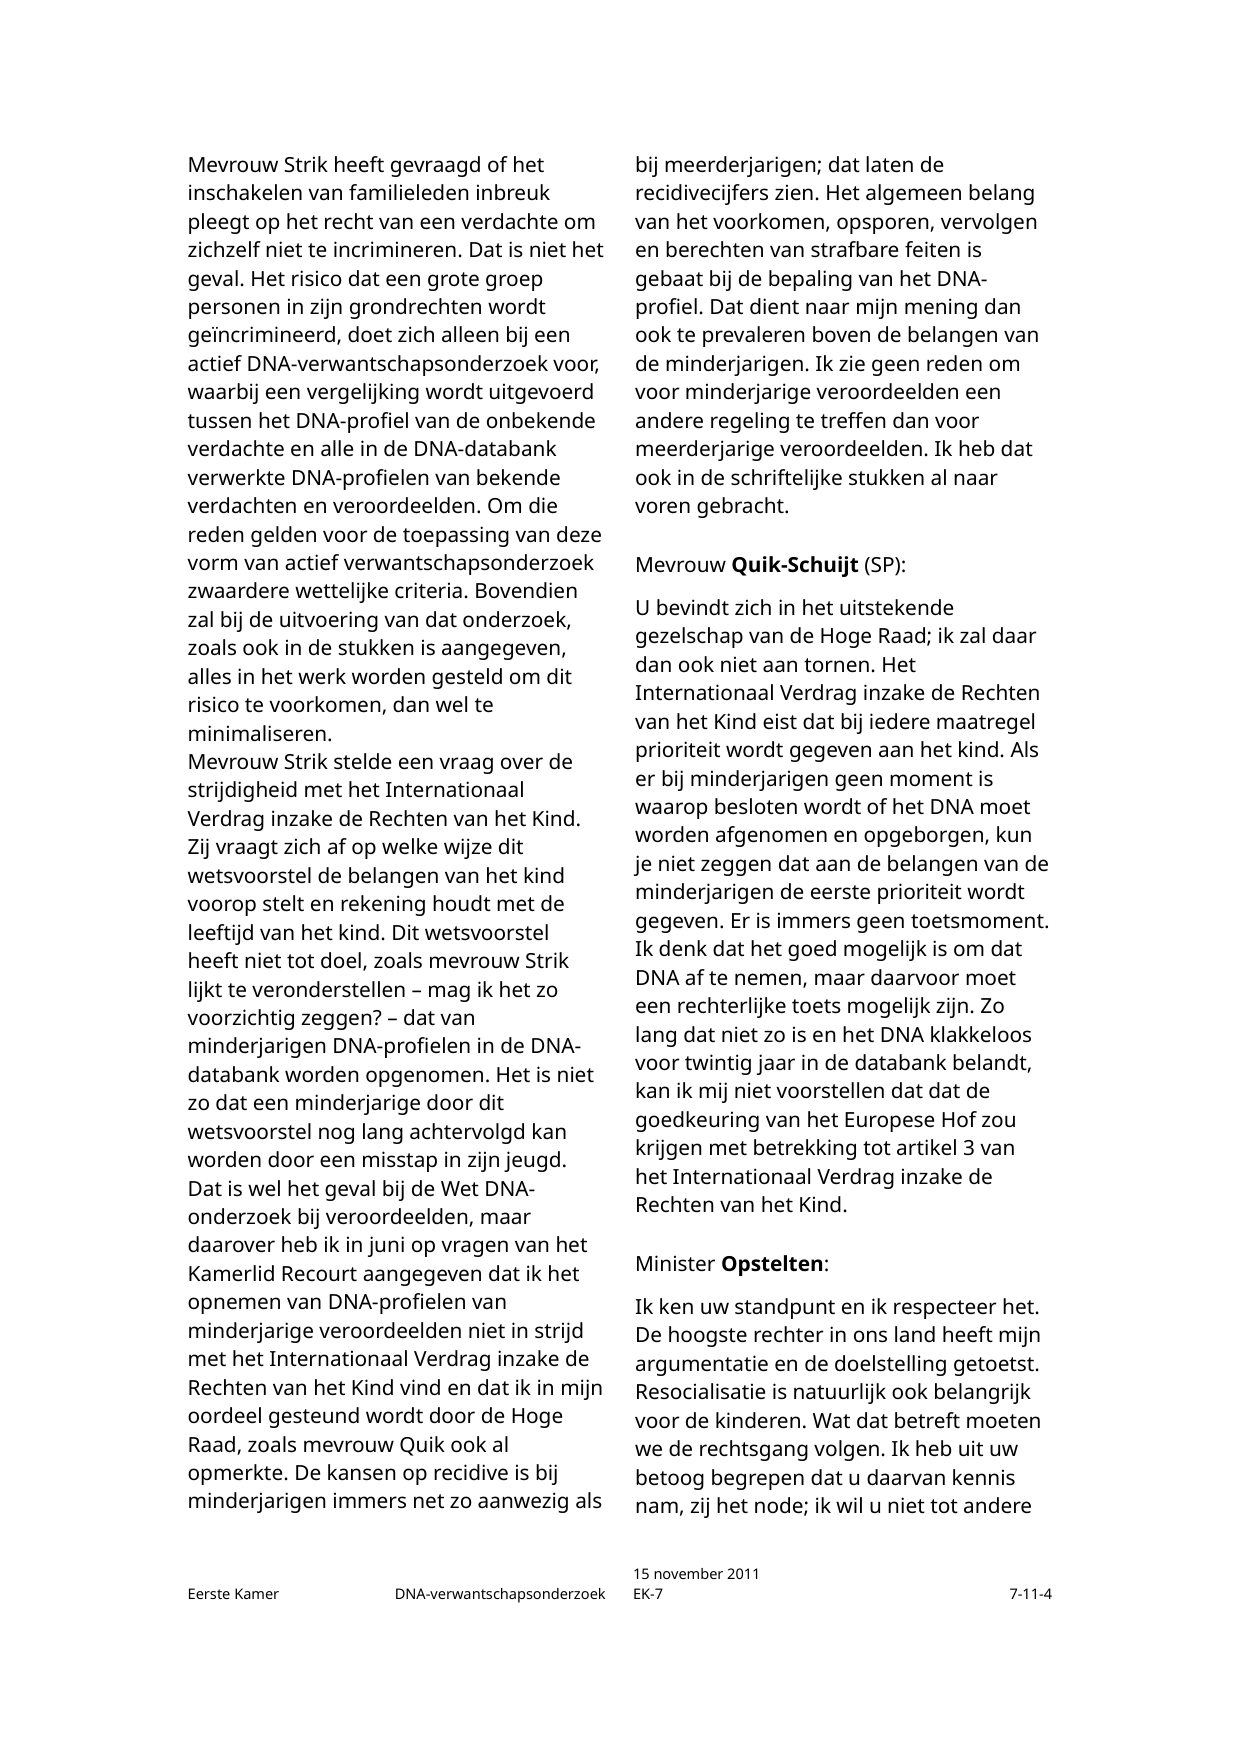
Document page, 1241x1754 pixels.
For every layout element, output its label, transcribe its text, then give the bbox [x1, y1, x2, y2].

text Dat is wel het geval bij de Wet DNA-onderzoek bij veroordeelden, maar daarover heb ik in juni op vragen van het Kamerlid Recourt aangegeven dat ik het opnemen van DNA-profielen van minderjarige veroordeelden niet in strijd met het Internationaal Verdrag inzake de Rechten van het Kind vind en dat ik in mijn oordeel gesteund wordt door de Hoge Raad, zoals mevrouw Quik ook al opmerkte. De kansen op recidive is bij minderjarigen immers net zo aanwezig als [187, 1174, 605, 1515]
text bij meerderjarigen; dat laten de recidivecijfers zien. Het algemeen belang van het voorkomen, opsporen, vervolgen en berechten van strafbare feiten is gebaat bij de bepaling van het DNA-profiel. Dat dient naar mijn mening dan ook te prevaleren boven de belangen van de minderjarigen. Ik zie geen reden om voor minderjarige veroordeelden een andere regeling te treffen dan voor meerderjarige veroordeelden. Ik heb dat ook in de schriftelijke stukken al naar voren gebracht. [635, 150, 1053, 520]
text Minister Opstelten: [635, 1249, 1053, 1277]
text U bevindt zich in het uitstekende gezelschap van de Hoge Raad; ik zal daar dan ook niet aan tornen. Het Internationaal Verdrag inzake de Rechten van het Kind eist dat bij iedere maatregel prioriteit wordt gegeven aan het kind. Als er bij minderjarigen geen moment is waarop besloten wordt of het DNA moet worden afgenomen en opgeborgen, kun je niet zeggen dat aan de belangen van de minderjarigen de eerste prioriteit wordt gegeven. Er is immers geen toetsmoment. Ik denk dat het goed mogelijk is om dat DNA af te nemen, maar daarvoor moet een rechterlijke toets mogelijk zijn. Zo lang dat niet zo is en het DNA klakkeloos voor twintig jaar in de databank belandt, kan ik mij niet voorstellen dat dat de goedkeuring van het Europese Hof zou krijgen met betrekking tot artikel 3 van het Internationaal Verdrag inzake de Rechten van het Kind. [635, 593, 1053, 1219]
text Mevrouw Strik stelde een vraag over de strijdigheid met het Internationaal Verdrag inzake de Rechten van het Kind. Zij vraagt zich af op welke wijze dit wetsvoorstel de belangen van het kind voorop stelt en rekening houdt met de leeftijd van het kind. Dit wetsvoorstel heeft niet tot doel, zoals mevrouw Strik lijkt te veronderstellen – mag ik het zo voorzichtig zeggen? – dat van minderjarigen DNA-profielen in de DNA-databank worden opgenomen. Het is niet zo dat een minderjarige door dit wetsvoorstel nog lang achtervolgd kan worden door een misstap in zijn jeugd. [187, 747, 605, 1174]
text Mevrouw Strik heeft gevraagd of het inschakelen van familieleden inbreuk pleegt op het recht van een verdachte om zichzelf niet te incrimineren. Dat is niet het geval. Het risico dat een grote groep personen in zijn grondrechten wordt geïncrimineerd, doet zich alleen bij een actief DNA-verwantschapsonderzoek voor, waarbij een vergelijking wordt uitgevoerd tussen het DNA-profiel van de onbekende verdachte en alle in de DNA-databank verwerkte DNA-profielen van bekende verdachten en veroordeelden. Om die reden gelden voor de toepassing van deze vorm van actief verwantschapsonderzoek zwaardere wettelijke criteria. Bovendien zal bij de uitvoering van dat onderzoek, zoals ook in de stukken is aangegeven, alles in het werk worden gesteld om dit risico te voorkomen, dan wel te minimaliseren. [187, 150, 605, 747]
text Ik ken uw standpunt en ik respecteer het. De hoogste rechter in ons land heeft mijn argumentatie en de doelstelling getoetst. Resocialisatie is natuurlijk ook belangrijk voor de kinderen. Wat dat betreft moeten we de rechtsgang volgen. Ik heb uit uw betoog begrepen dat u daarvan kennis nam, zij het node; ik wil u niet tot andere [635, 1292, 1053, 1520]
text Mevrouw Quik-Schuijt (SP): [635, 550, 1053, 578]
